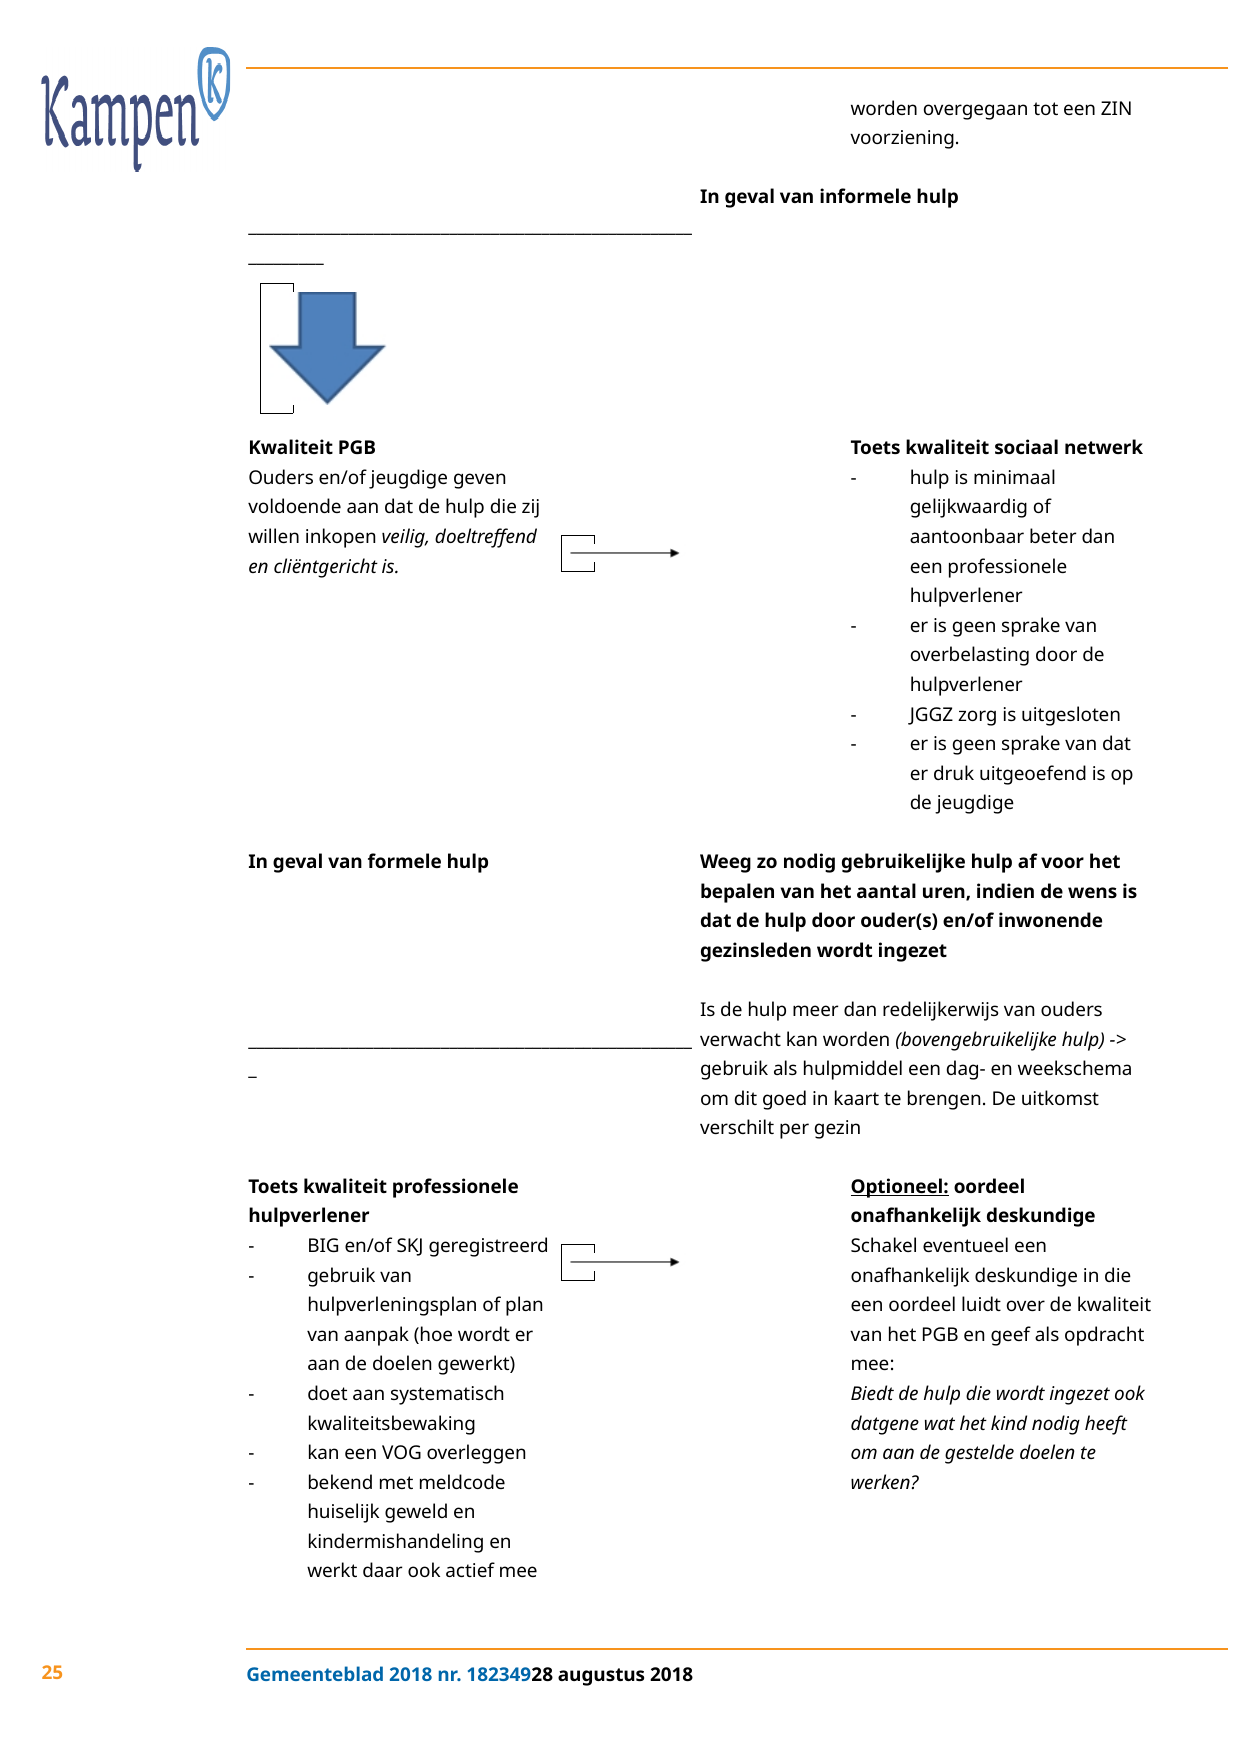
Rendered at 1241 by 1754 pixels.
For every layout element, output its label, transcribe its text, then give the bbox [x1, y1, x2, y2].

picture [268, 292, 387, 405]
table_header Toets kwaliteit professionele hulpverlener BIG en/of SKJ geregistreerd gebruik van hulpverleningsplan of plan van aanpak (hoe wordt er aan de doelen gewerkt) doet aan systematisch kwaliteitsbewaking kan een VOG overleggen bekend met meldcode huiselijk geweld en kindermishandeling en werkt daar ook actief mee [248, 1173, 549, 1583]
table_header [549, 95, 850, 150]
table_header Toets kwaliteit sociaal netwerk hulp is minimaal gelijkwaardig of aantoonbaar beter dan een professionele hulpverlener er is geen sprake van overbelasting door de hulpverlener JGGZ zorg is uitgesloten er is geen sprake van dat er druk uitgeoefend is op de jeugdige [850, 435, 1152, 815]
table_header Optioneel: oordeel onafhankelijk deskundige Schakel eventueel een onafhankelijk deskundige in die een oordeel luidt over de kwaliteit van het PGB en geef als opdracht mee: Biedt de hulp die wordt ingezet ook datgene wat het kind nodig heeft om aan de gestelde doelen te werken? [850, 1173, 1152, 1583]
table_header Weeg zo nodig gebruikelijke hulp af voor het bepalen van het aantal uren, indien de wens is dat de hulp door ouder(s) en/of inwonende gezinsleden wordt ingezet Is de hulp meer dan redelijkerwijs van ouders verwacht kan worden (bovengebruikelijke hulp) -> gebruik als hulpmiddel een dag- en weekschema om dit goed in kaart te brengen. De uitkomst verschilt per gezin [700, 848, 1152, 1140]
table_header ______________________________________________________________ [248, 183, 700, 268]
picture [570, 1253, 689, 1271]
table_header [248, 95, 549, 150]
table_header worden overgegaan tot een ZIN voorziening. [850, 95, 1152, 150]
table_header [549, 435, 850, 815]
picture [41, 47, 231, 172]
table_header In geval van formele hulp ______________________________________________________ [248, 848, 700, 1140]
picture [570, 544, 689, 562]
table_header In geval van informele hulp [700, 183, 1152, 268]
table_header [549, 1173, 850, 1583]
table_header Kwaliteit PGB Ouders en/of jeugdige geven voldoende aan dat de hulp die zij willen inkopen veilig, doeltreffend en cliëntgericht is. [248, 435, 549, 815]
